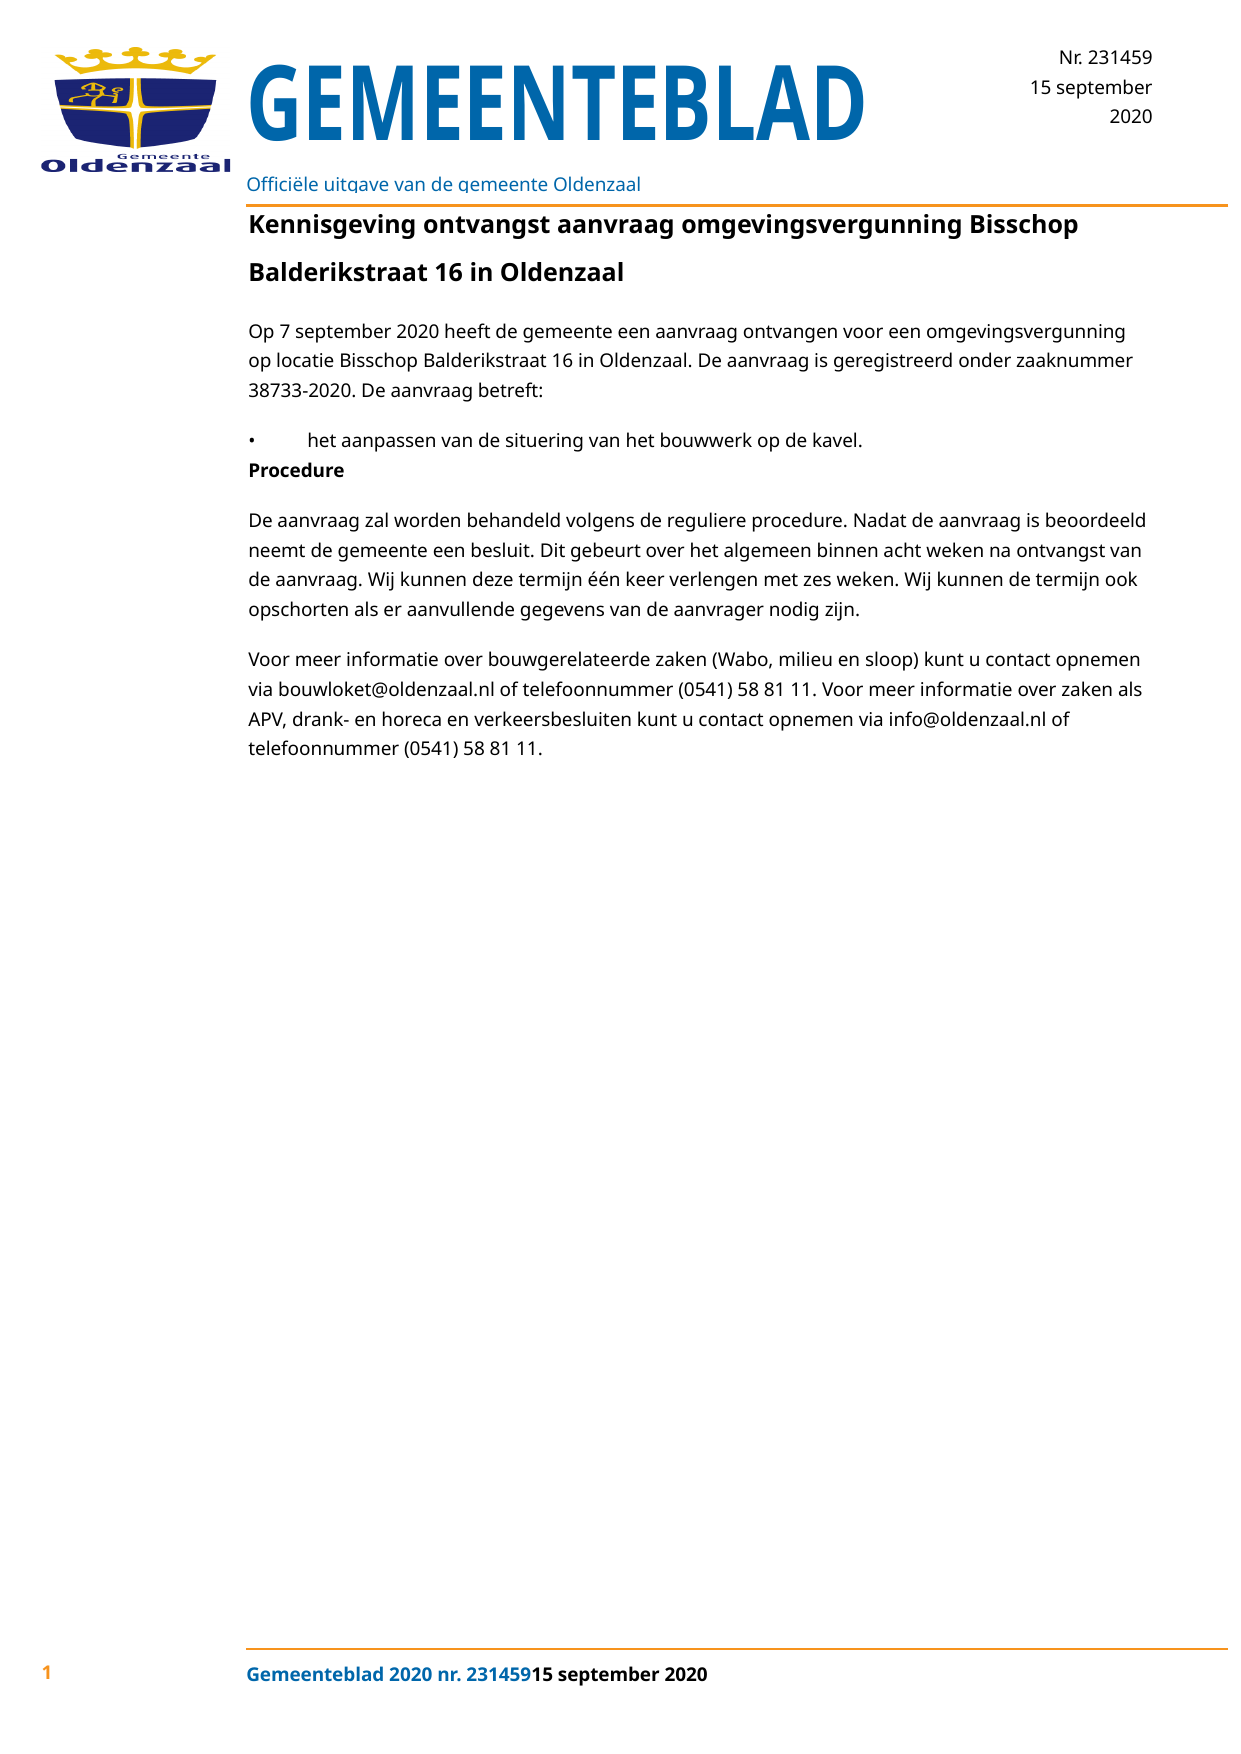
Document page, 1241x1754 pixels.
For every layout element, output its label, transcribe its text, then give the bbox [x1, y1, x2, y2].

list het aanpassen van de situering van het bouwwerk op de kavel. [248, 427, 1152, 453]
text Kennisgeving ontvangst aanvraag omgevingsvergunning Bisschop Balderikstraat 16 in Oldenzaal [248, 207, 1152, 288]
text Voor meer informatie over bouwgerelateerde zaken (Wabo, milieu en sloop) kunt u contact opnemen via bouwloket@oldenzaal.nl of telefoonnummer (0541) 58 81 11. Voor meer informatie over zaken als APV, drank- en horeca en verkeersbesluiten kunt u contact opnemen via info@oldenzaal.nl of telefoonnummer (0541) 58 81 11. [248, 647, 1152, 761]
text Procedure [248, 457, 1152, 483]
picture [41, 47, 231, 172]
text Op 7 september 2020 heeft de gemeente een aanvraag ontvangen voor een omgevingsvergunning op locatie Bisschop Balderikstraat 16 in Oldenzaal. De aanvraag is geregistreerd onder zaaknummer 38733-2020. De aanvraag betreft: [248, 318, 1152, 403]
text De aanvraag zal worden behandeld volgens de reguliere procedure. Nadat de aanvraag is beoordeeld neemt de gemeente een besluit. Dit gebeurt over het algemeen binnen acht weken na ontvangst van de aanvraag. Wij kunnen deze termijn één keer verlengen met zes weken. Wij kunnen de termijn ook opschorten als er aanvullende gegevens van de aanvrager nodig zijn. [248, 507, 1152, 622]
